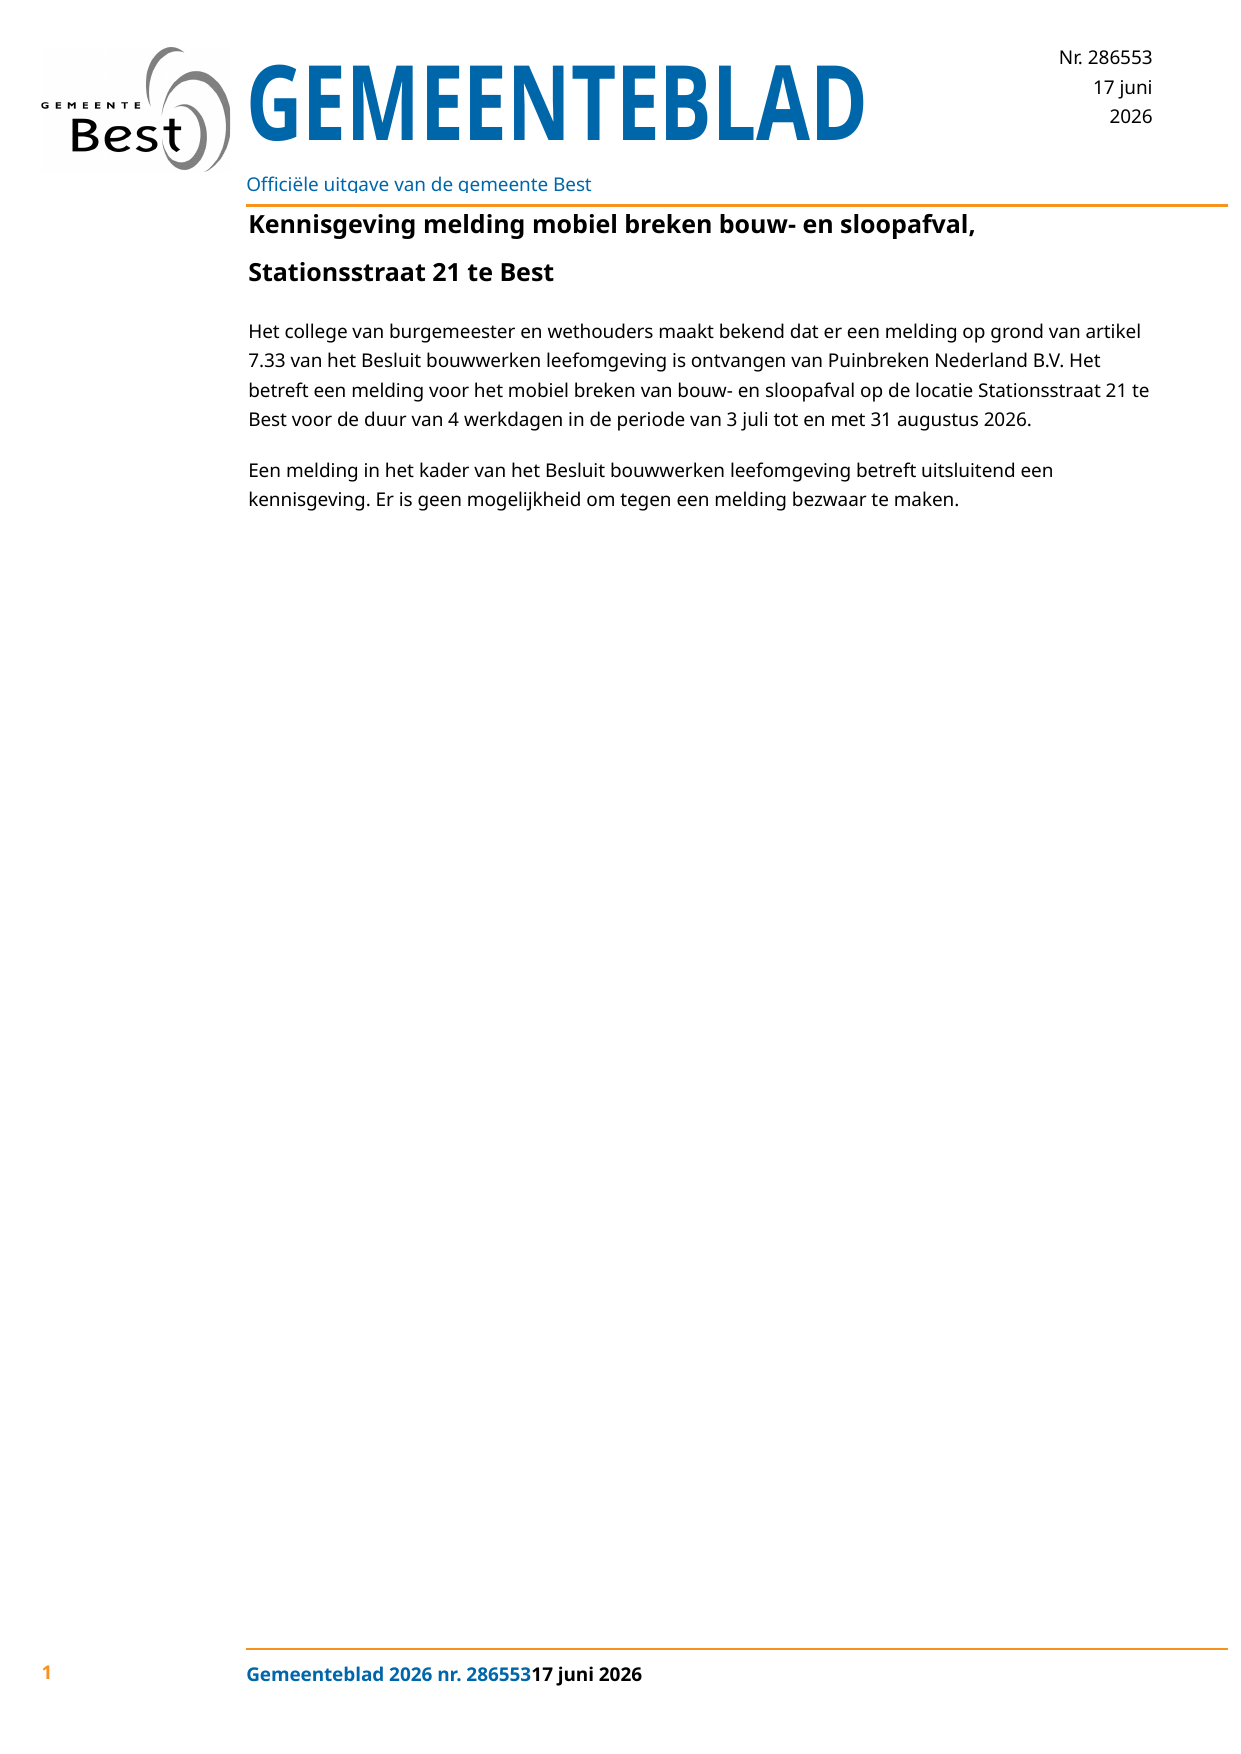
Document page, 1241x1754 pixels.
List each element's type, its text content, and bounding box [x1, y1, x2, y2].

text Kennisgeving melding mobiel breken bouw- en sloopafval, Stationsstraat 21 te Best [248, 207, 1152, 288]
picture [41, 47, 231, 172]
text Een melding in het kader van het Besluit bouwwerken leefomgeving betreft uitsluitend een kennisgeving. Er is geen mogelijkheid om tegen een melding bezwaar te maken. [248, 457, 1152, 512]
text Het college van burgemeester en wethouders maakt bekend dat er een melding op grond van artikel 7.33 van het Besluit bouwwerken leefomgeving is ontvangen van Puinbreken Nederland B.V. Het betreft een melding voor het mobiel breken van bouw- en sloopafval op de locatie Stationsstraat 21 te Best voor de duur van 4 werkdagen in de periode van 3 juli tot en met 31 augustus 2026. [248, 318, 1152, 432]
